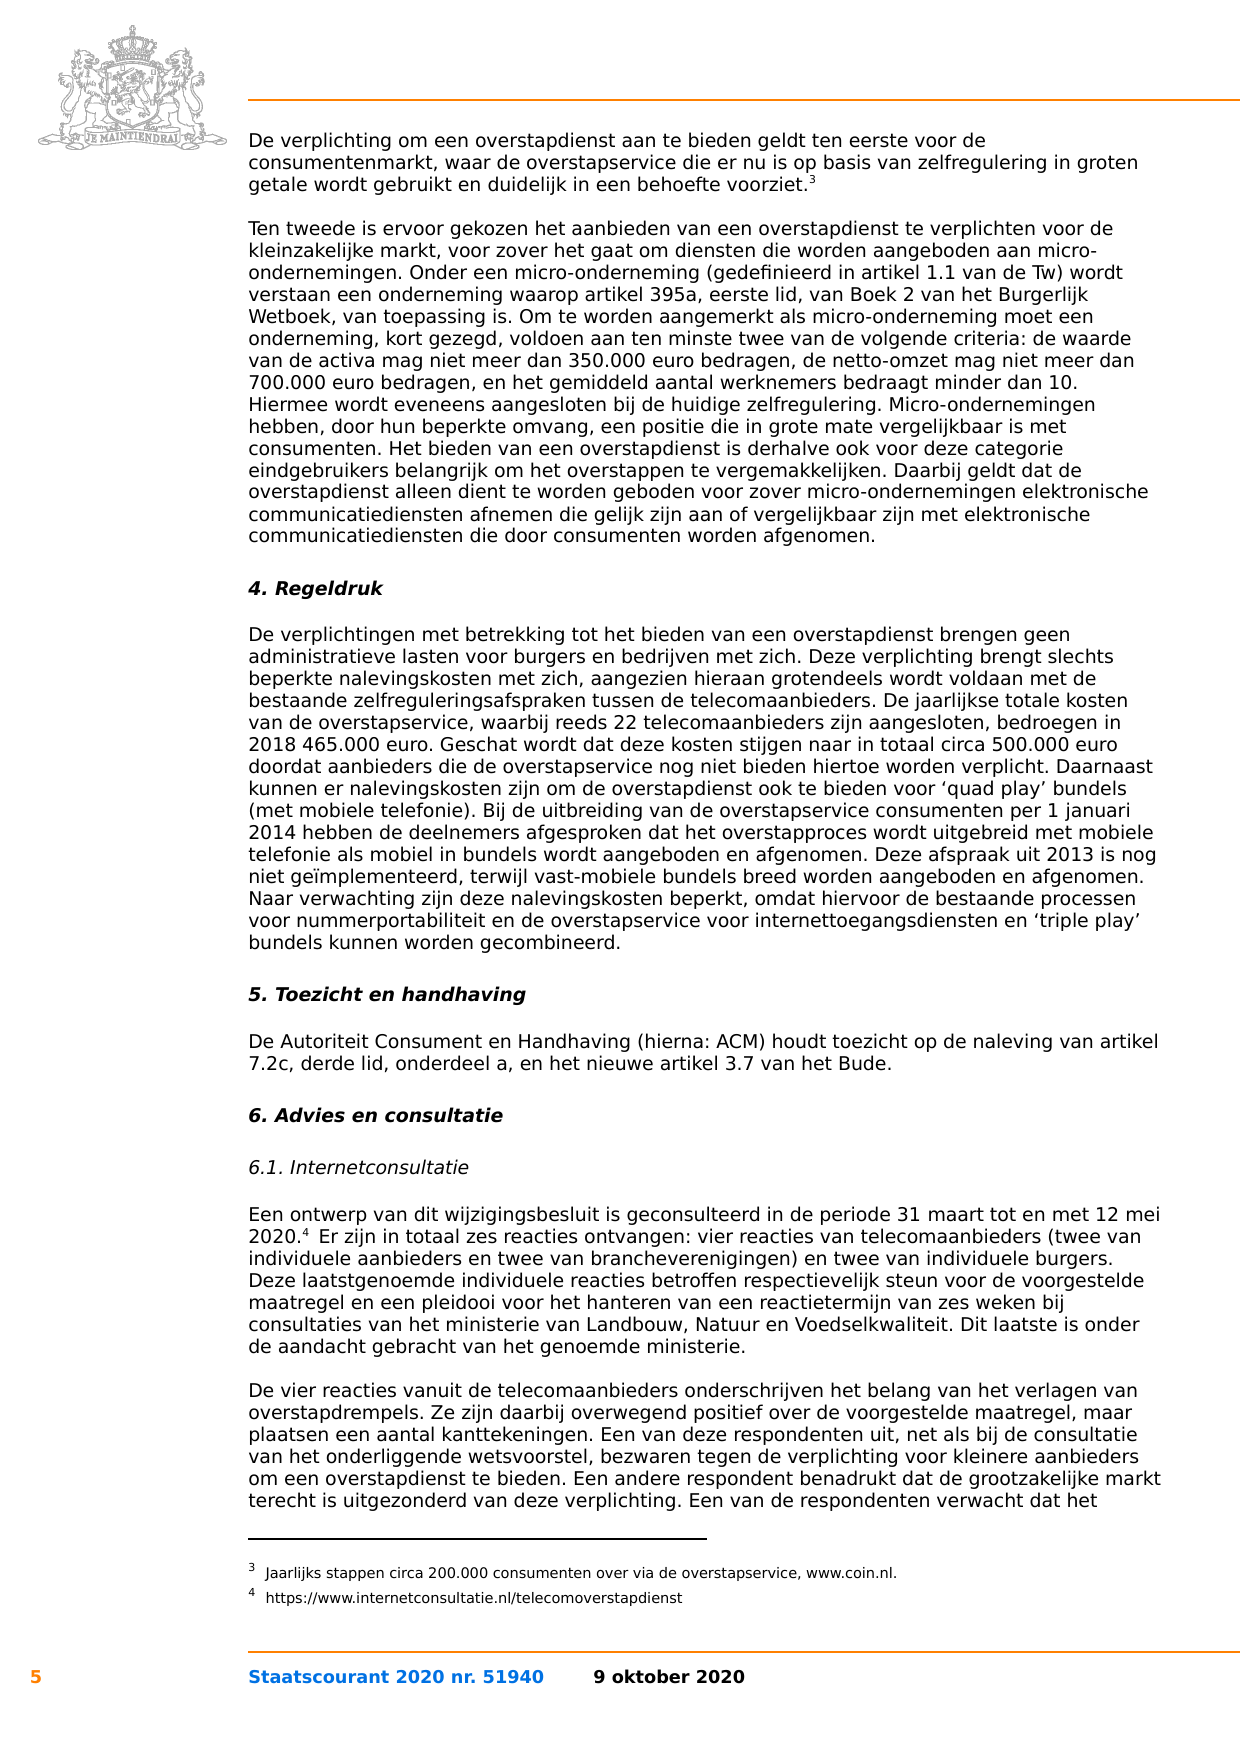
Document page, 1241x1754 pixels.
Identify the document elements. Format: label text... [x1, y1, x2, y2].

text De Autoriteit Consument en Handhaving (hierna: ACM) houdt toezicht op de naleving van artikel 7.2c, derde lid, onderdeel a, en het nieuwe artikel 3.7 van het Bude. [248, 1031, 1163, 1075]
text Ten tweede is ervoor gekozen het aanbieden van een overstapdienst te verplichten voor de kleinzakelijke markt, voor zover het gaat om diensten die worden aangeboden aan micro-ondernemingen. Onder een micro-onderneming (gedefinieerd in artikel 1.1 van de Tw) wordt verstaan een onderneming waarop artikel 395a, eerste lid, van Boek 2 van het Burgerlijk Wetboek, van toepassing is. Om te worden aangemerkt als micro-onderneming moet een onderneming, kort gezegd, voldoen aan ten minste twee van de volgende criteria: de waarde van de activa mag niet meer dan 350.000 euro bedragen, de netto-omzet mag niet meer dan 700.000 euro bedragen, en het gemiddeld aantal werknemers bedraagt minder dan 10. Hiermee wordt eveneens aangesloten bij de huidige zelfregulering. Micro-ondernemingen hebben, door hun beperkte omvang, een positie die in grote mate vergelijkbaar is met consumenten. Het bieden van een overstapdienst is derhalve ook voor deze categorie eindgebruikers belangrijk om het overstappen te vergemakkelijken. Daarbij geldt dat de overstapdienst alleen dient te worden geboden voor zover micro-ondernemingen elektronische communicatiediensten afnemen die gelijk zijn aan of vergelijkbaar zijn met elektronische communicatiediensten die door consumenten worden afgenomen. [248, 218, 1163, 547]
subtitle 6. Advies en consultatie [248, 1105, 1163, 1127]
text De vier reacties vanuit de telecomaanbieders onderschrijven het belang van het verlagen van overstapdrempels. Ze zijn daarbij overwegend positief over de voorgestelde maatregel, maar plaatsen een aantal kanttekeningen. Een van deze respondenten uit, net als bij de consultatie van het onderliggende wetsvoorstel, bezwaren tegen de verplichting voor kleinere aanbieders om een overstapdienst te bieden. Een andere respondent benadrukt dat de grootzakelijke markt terecht is uitgezonderd van deze verplichting. Een van de respondenten verwacht dat het [248, 1380, 1163, 1512]
text https://www.internetconsultatie.nl/telecomoverstapdienst [248, 1586, 1163, 1608]
text Een ontwerp van dit wijzigingsbesluit is geconsulteerd in de periode 31 maart tot en met 12 mei 2020. Er zijn in totaal zes reacties ontvangen: vier reacties van telecomaanbieders (twee van individuele aanbieders en twee van brancheverenigingen) en twee van individuele burgers. Deze laatstgenoemde individuele reacties betroffen respectievelijk steun voor de voorgestelde maatregel en een pleidooi voor het hanteren van een reactietermijn van zes weken bij consultaties van het ministerie van Landbouw, Natuur en Voedselkwaliteit. Dit laatste is onder de aandacht gebracht van het genoemde ministerie. [248, 1204, 1163, 1358]
picture [38, 25, 227, 150]
text De verplichtingen met betrekking tot het bieden van een overstapdienst brengen geen administratieve lasten voor burgers en bedrijven met zich. Deze verplichting brengt slechts beperkte nalevingskosten met zich, aangezien hieraan grotendeels wordt voldaan met de bestaande zelfreguleringsafspraken tussen de telecomaanbieders. De jaarlijkse totale kosten van de overstapservice, waarbij reeds 22 telecomaanbieders zijn aangesloten, bedroegen in 2018 465.000 euro. Geschat wordt dat deze kosten stijgen naar in totaal circa 500.000 euro doordat aanbieders die de overstapservice nog niet bieden hiertoe worden verplicht. Daarnaast kunnen er nalevingskosten zijn om de overstapdienst ook te bieden voor ‘quad play’ bundels (met mobiele telefonie). Bij de uitbreiding van de overstapservice consumenten per 1 januari 2014 hebben de deelnemers afgesproken dat het overstapproces wordt uitgebreid met mobiele telefonie als mobiel in bundels wordt aangeboden en afgenomen. Deze afspraak uit 2013 is nog niet geïmplementeerd, terwijl vast-mobiele bundels breed worden aangeboden en afgenomen. Naar verwachting zijn deze nalevingskosten beperkt, omdat hiervoor de bestaande processen voor nummerportabiliteit en de overstapservice voor internettoegangsdiensten en ‘triple play’ bundels kunnen worden gecombineerd. [248, 624, 1163, 954]
text Jaarlijks stappen circa 200.000 consumenten over via de overstapservice, www.coin.nl. [248, 1561, 1163, 1583]
subtitle 4. Regeldruk [248, 577, 1163, 599]
subtitle 5. Toezicht en handhaving [248, 984, 1163, 1006]
text De verplichting om een overstapdienst aan te bieden geldt ten eerste voor de consumentenmarkt, waar de overstapservice die er nu is op basis van zelfregulering in groten getale wordt gebruikt en duidelijk in een behoefte voorziet. [248, 130, 1163, 196]
subtitle 6.1. Internetconsultatie [248, 1157, 1163, 1179]
